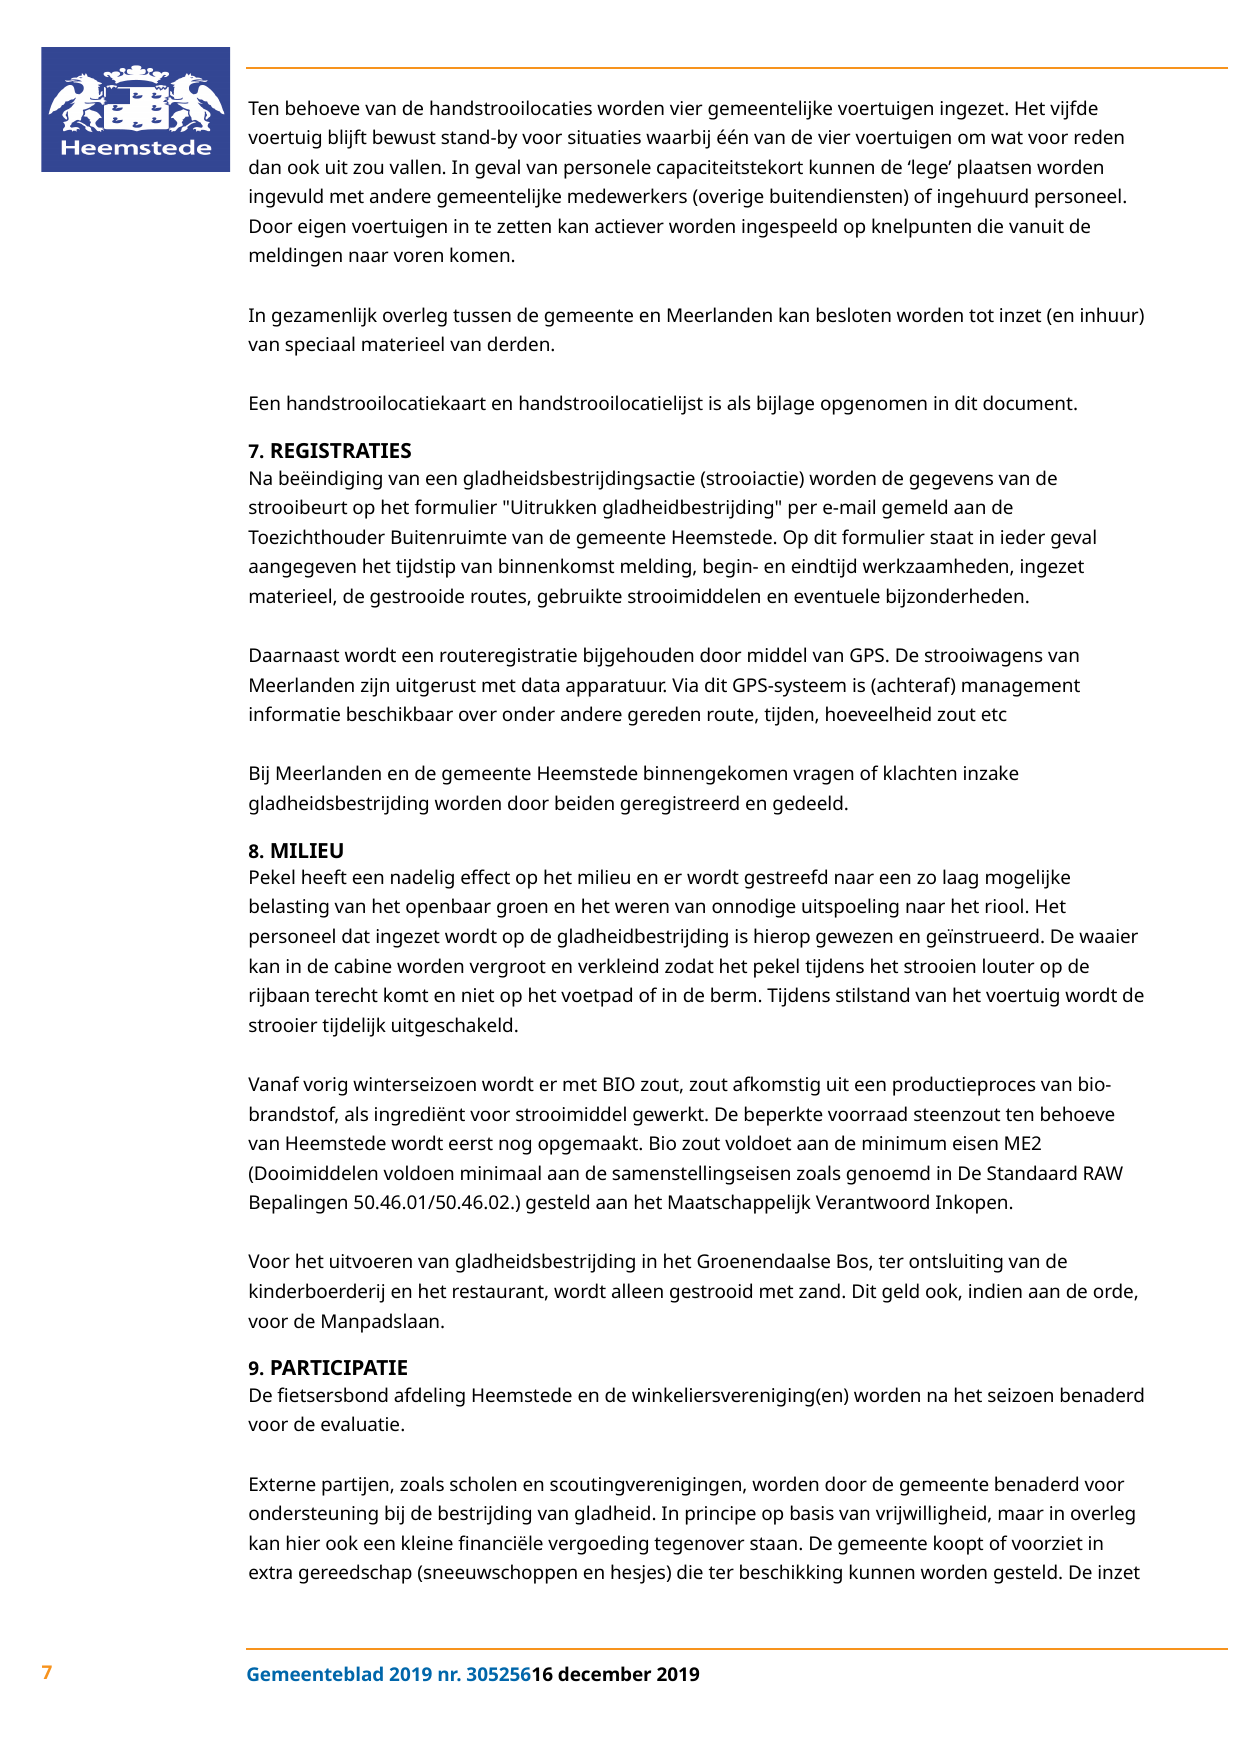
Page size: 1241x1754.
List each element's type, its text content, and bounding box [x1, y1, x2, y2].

text Een handstrooilocatiekaart en handstrooilocatielijst is als bijlage opgenomen in dit document. [248, 391, 1152, 416]
text 8. MILIEU [248, 836, 1152, 864]
text 9. PARTICIPATIE [248, 1353, 1152, 1382]
text Externe partijen, zoals scholen en scoutingverenigingen, worden door de gemeente benaderd voor ondersteuning bij de bestrijding van gladheid. In principe op basis van vrijwilligheid, maar in overleg kan hier ook een kleine financiële vergoeding tegenover staan. De gemeente koopt of voorziet in extra gereedschap (sneeuwschoppen en hesjes) die ter beschikking kunnen worden gesteld. De inzet [248, 1471, 1152, 1585]
text Voor het uitvoeren van gladheidsbestrijding in het Groenendaalse Bos, ter ontsluiting van de kinderboerderij en het restaurant, wordt alleen gestrooid met zand. Dit geld ook, indien aan de orde, voor de Manpadslaan. [248, 1249, 1152, 1334]
text 7. REGISTRATIES [248, 436, 1152, 465]
text De fietsersbond afdeling Heemstede en de winkeliersvereniging(en) worden na het seizoen benaderd voor de evaluatie. [248, 1382, 1152, 1437]
picture [41, 47, 231, 172]
text Bij Meerlanden en de gemeente Heemstede binnengekomen vragen of klachten inzake gladheidsbestrijding worden door beiden geregistreerd en gedeeld. [248, 761, 1152, 816]
text Ten behoeve van de handstrooilocaties worden vier gemeentelijke voertuigen ingezet. Het vijfde voertuig blijft bewust stand-by voor situaties waarbij één van de vier voertuigen om wat voor reden dan ook uit zou vallen. In geval van personele capaciteitstekort kunnen de ‘lege’ plaatsen worden ingevuld met andere gemeentelijke medewerkers (overige buitendiensten) of ingehuurd personeel. Door eigen voertuigen in te zetten kan actiever worden ingespeeld op knelpunten die vanuit de meldingen naar voren komen. [248, 95, 1152, 268]
text Vanaf vorig winterseizoen wordt er met BIO zout, zout afkomstig uit een productieproces van bio-brandstof, als ingrediënt voor strooimiddel gewerkt. De beperkte voorraad steenzout ten behoeve van Heemstede wordt eerst nog opgemaakt. Bio zout voldoet aan de minimum eisen ME2 (Dooimiddelen voldoen minimaal aan de samenstellingseisen zoals genoemd in De Standaard RAW Bepalingen 50.46.01/50.46.02.) gesteld aan het Maatschappelijk Verantwoord Inkopen. [248, 1071, 1152, 1215]
text Pekel heeft een nadelig effect op het milieu en er wordt gestreefd naar een zo laag mogelijke belasting van het openbaar groen en het weren van onnodige uitspoeling naar het riool. Het personeel dat ingezet wordt op de gladheidbestrijding is hierop gewezen en geïnstrueerd. De waaier kan in de cabine worden vergroot en verkleind zodat het pekel tijdens het strooien louter op de rijbaan terecht komt en niet op het voetpad of in de berm. Tijdens stilstand van het voertuig wordt de strooier tijdelijk uitgeschakeld. [248, 864, 1152, 1038]
text In gezamenlijk overleg tussen de gemeente en Meerlanden kan besloten worden tot inzet (en inhuur) van speciaal materieel van derden. [248, 302, 1152, 357]
text Daarnaast wordt een routeregistratie bijgehouden door middel van GPS. De strooiwagens van Meerlanden zijn uitgerust met data apparatuur. Via dit GPS-systeem is (achteraf) management informatie beschikbaar over onder andere gereden route, tijden, hoeveelheid zout etc [248, 642, 1152, 727]
text Na beëindiging van een gladheidsbestrijdingsactie (strooiactie) worden de gegevens van de strooibeurt op het formulier "Uitrukken gladheidbestrijding" per e-mail gemeld aan de Toezichthouder Buitenruimte van de gemeente Heemstede. Op dit formulier staat in ieder geval aangegeven het tijdstip van binnenkomst melding, begin- en eindtijd werkzaamheden, ingezet materieel, de gestrooide routes, gebruikte strooimiddelen en eventuele bijzonderheden. [248, 465, 1152, 609]
